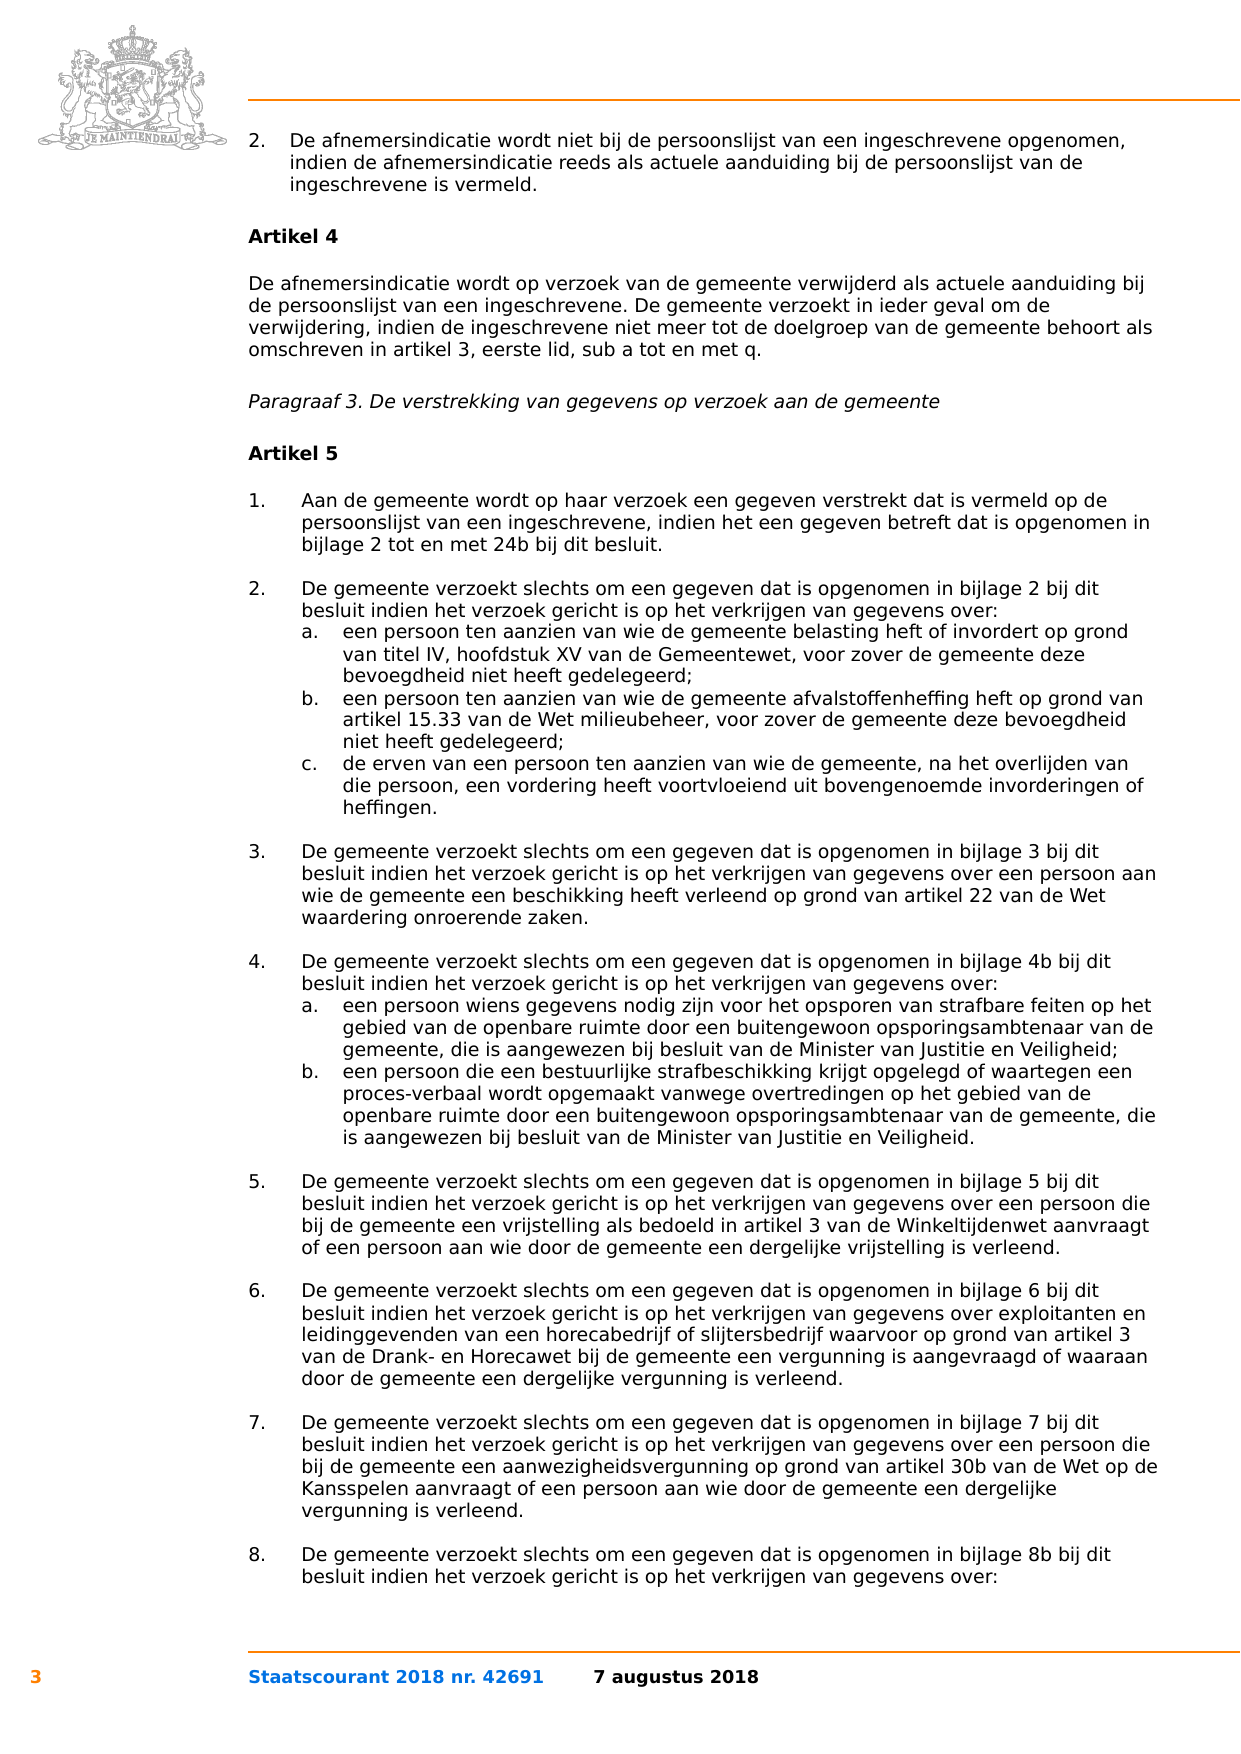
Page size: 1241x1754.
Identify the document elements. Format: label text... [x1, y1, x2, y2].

text 5. De gemeente verzoekt slechts om een gegeven dat is opgenomen in bijlage 5 bij dit besluit indien het verzoek gericht is op het verkrijgen van gegevens over een persoon die bij de gemeente een vrijstelling als bedoeld in artikel 3 van de Winkeltijdenwet aanvraagt of een persoon aan wie door de gemeente een dergelijke vrijstelling is verleend. [248, 1171, 1163, 1258]
subtitle Artikel 4 [248, 226, 1163, 248]
text 1. Aan de gemeente wordt op haar verzoek een gegeven verstrekt dat is vermeld op de persoonslijst van een ingeschrevene, indien het een gegeven betreft dat is opgenomen in bijlage 2 tot en met 24b bij dit besluit. [248, 490, 1163, 556]
text b. een persoon die een bestuurlijke strafbeschikking krijgt opgelegd of waartegen een proces-verbaal wordt opgemaakt vanwege overtredingen op het gebied van de openbare ruimte door een buitengewoon opsporingsambtenaar van de gemeente, die is aangewezen bij besluit van de Minister van Justitie en Veiligheid. [301, 1061, 1163, 1149]
text c. de erven van een persoon ten aanzien van wie de gemeente, na het overlijden van die persoon, een vordering heeft voortvloeiend uit bovengenoemde invorderingen of heffingen. [301, 753, 1163, 819]
subtitle Paragraaf 3. De verstrekking van gegevens op verzoek aan de gemeente [248, 391, 1163, 413]
text 2. De afnemersindicatie wordt niet bij de persoonslijst van een ingeschrevene opgenomen, indien de afnemersindicatie reeds als actuele aanduiding bij de persoonslijst van de ingeschrevene is vermeld. [248, 130, 1163, 196]
text a. een persoon wiens gegevens nodig zijn voor het opsporen van strafbare feiten op het gebied van de openbare ruimte door een buitengewoon opsporingsambtenaar van de gemeente, die is aangewezen bij besluit van de Minister van Justitie en Veiligheid; [301, 995, 1163, 1061]
picture [38, 25, 227, 150]
text 4. De gemeente verzoekt slechts om een gegeven dat is opgenomen in bijlage 4b bij dit besluit indien het verzoek gericht is op het verkrijgen van gegevens over: [248, 951, 1163, 995]
text 3. De gemeente verzoekt slechts om een gegeven dat is opgenomen in bijlage 3 bij dit besluit indien het verzoek gericht is op het verkrijgen van gegevens over een persoon aan wie de gemeente een beschikking heeft verleend op grond van artikel 22 van de Wet waardering onroerende zaken. [248, 841, 1163, 929]
text a. een persoon ten aanzien van wie de gemeente belasting heft of invordert op grond van titel IV, hoofdstuk XV van de Gemeentewet, voor zover de gemeente deze bevoegdheid niet heeft gedelegeerd; [301, 621, 1163, 687]
text 8. De gemeente verzoekt slechts om een gegeven dat is opgenomen in bijlage 8b bij dit besluit indien het verzoek gericht is op het verkrijgen van gegevens over: [248, 1544, 1163, 1588]
text 7. De gemeente verzoekt slechts om een gegeven dat is opgenomen in bijlage 7 bij dit besluit indien het verzoek gericht is op het verkrijgen van gegevens over een persoon die bij de gemeente een aanwezigheidsvergunning op grond van artikel 30b van de Wet op de Kansspelen aanvraagt of een persoon aan wie door de gemeente een dergelijke vergunning is verleend. [248, 1412, 1163, 1522]
text 6. De gemeente verzoekt slechts om een gegeven dat is opgenomen in bijlage 6 bij dit besluit indien het verzoek gericht is op het verkrijgen van gegevens over exploitanten en leidinggevenden van een horecabedrijf of slijtersbedrijf waarvoor op grond van artikel 3 van de Drank- en Horecawet bij de gemeente een vergunning is aangevraagd of waaraan door de gemeente een dergelijke vergunning is verleend. [248, 1280, 1163, 1390]
subtitle Artikel 5 [248, 443, 1163, 465]
text De afnemersindicatie wordt op verzoek van de gemeente verwijderd als actuele aanduiding bij de persoonslijst van een ingeschrevene. De gemeente verzoekt in ieder geval om de verwijdering, indien de ingeschrevene niet meer tot de doelgroep van de gemeente behoort als omschreven in artikel 3, eerste lid, sub a tot en met q. [248, 273, 1163, 361]
text 2. De gemeente verzoekt slechts om een gegeven dat is opgenomen in bijlage 2 bij dit besluit indien het verzoek gericht is op het verkrijgen van gegevens over: [248, 577, 1163, 621]
text b. een persoon ten aanzien van wie de gemeente afvalstoffenheffing heft op grond van artikel 15.33 van de Wet milieubeheer, voor zover de gemeente deze bevoegdheid niet heeft gedelegeerd; [301, 687, 1163, 753]
